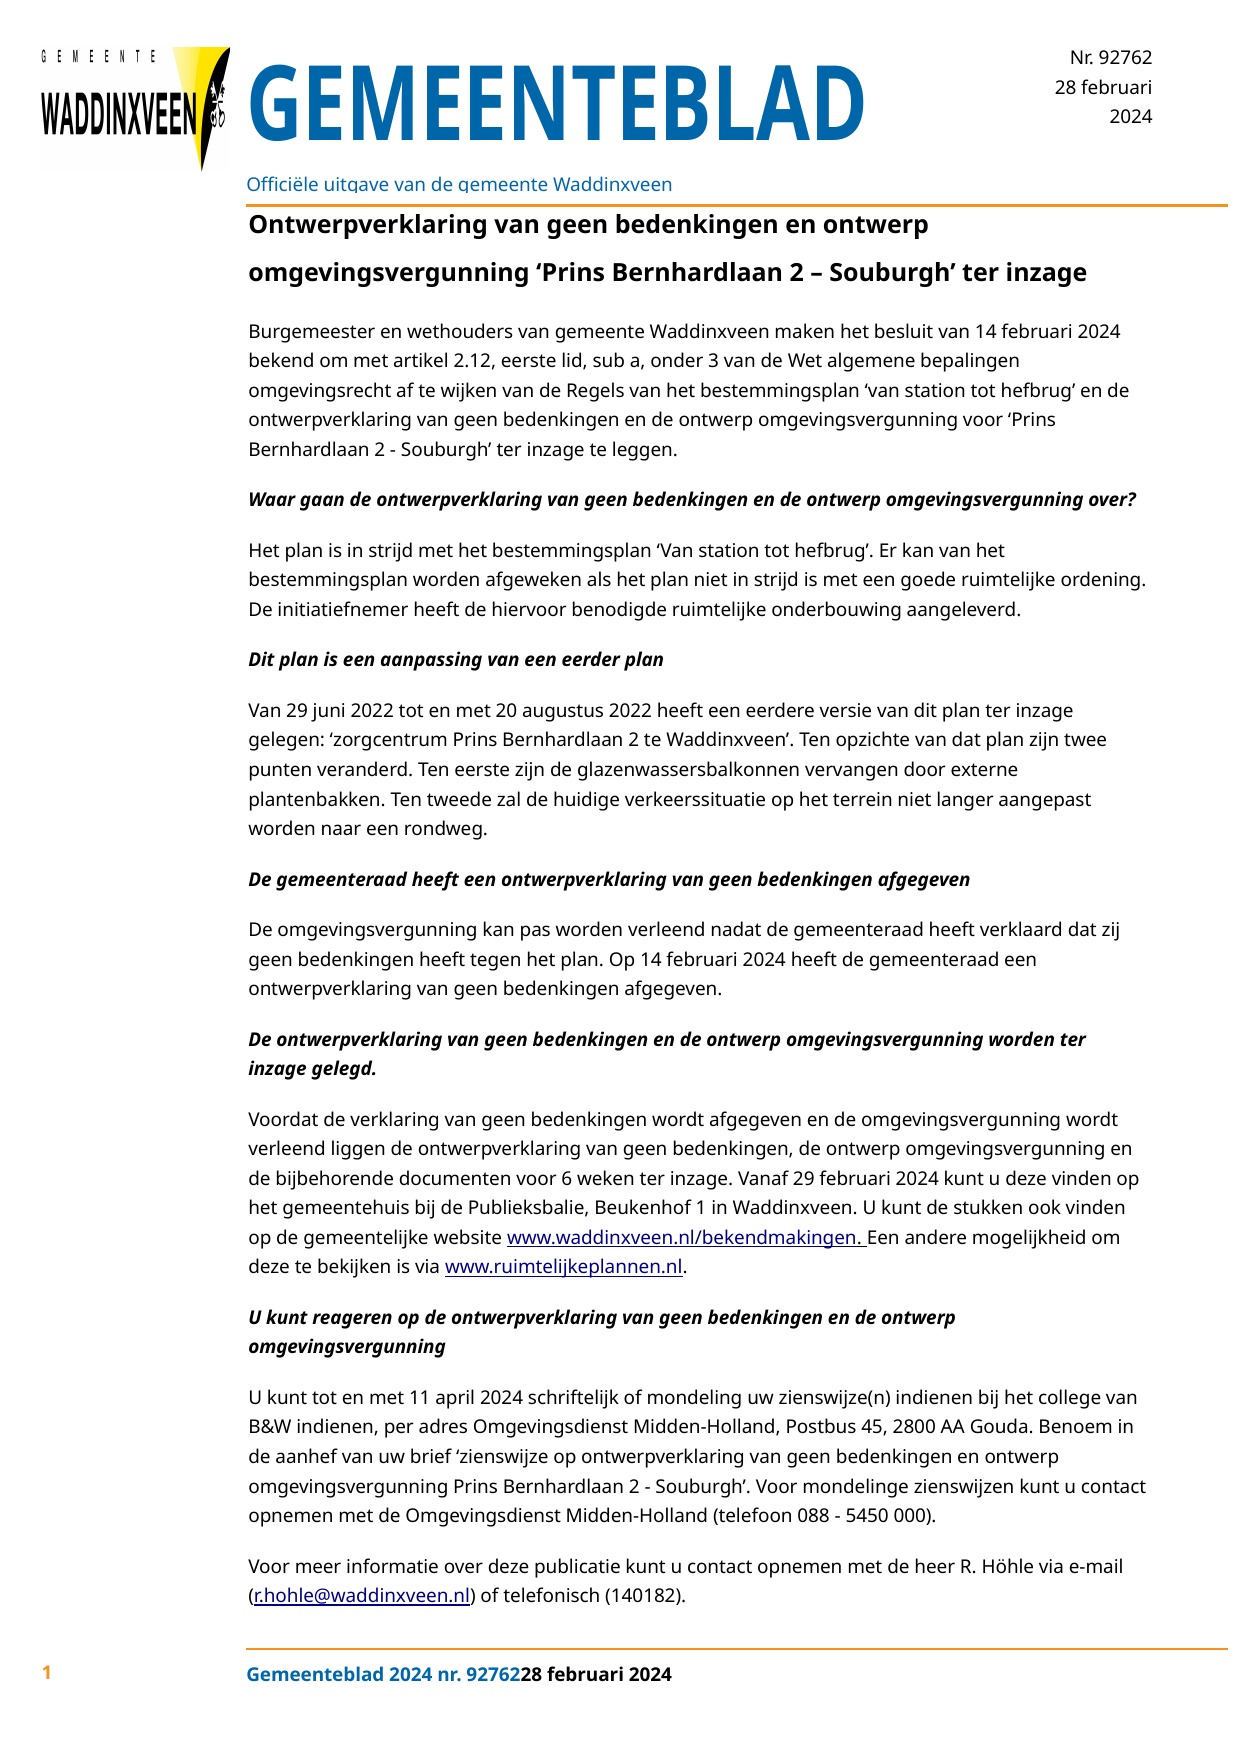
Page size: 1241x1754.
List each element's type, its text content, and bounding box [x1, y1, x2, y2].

text Burgemeester en wethouders van gemeente Waddinxveen maken het besluit van 14 februari 2024 bekend om met artikel 2.12, eerste lid, sub a, onder 3 van de Wet algemene bepalingen omgevingsrecht af te wijken van de Regels van het bestemmingsplan ‘van station tot hefbrug’ en de ontwerpverklaring van geen bedenkingen en de ontwerp omgevingsvergunning voor ‘Prins Bernhardlaan 2 - Souburgh’ ter inzage te leggen. [248, 318, 1152, 462]
picture [41, 47, 231, 172]
text Ontwerpverklaring van geen bedenkingen en ontwerp omgevingsvergunning ‘Prins Bernhardlaan 2 – Souburgh’ ter inzage [248, 207, 1152, 288]
text Waar gaan de ontwerpverklaring van geen bedenkingen en de ontwerp omgevingsvergunning over? [248, 487, 1152, 512]
text Het plan is in strijd met het bestemmingsplan ‘Van station tot hefbrug’. Er kan van het bestemmingsplan worden afgeweken als het plan niet in strijd is met een goede ruimtelijke ordening. De initiatiefnemer heeft de hiervoor benodigde ruimtelijke onderbouwing aangeleverd. [248, 537, 1152, 622]
text De ontwerpverklaring van geen bedenkingen en de ontwerp omgevingsvergunning worden ter inzage gelegd. [248, 1026, 1152, 1081]
text Voordat de verklaring van geen bedenkingen wordt afgegeven en de omgevingsvergunning wordt verleend liggen de ontwerpverklaring van geen bedenkingen, de ontwerp omgevingsvergunning en de bijbehorende documenten voor 6 weken ter inzage. Vanaf 29 februari 2024 kunt u deze vinden op het gemeentehuis bij de Publieksbalie, Beukenhof 1 in Waddinxveen. U kunt de stukken ook vinden op de gemeentelijke website www.waddinxveen.nl/bekendmakingen. Een andere mogelijkheid om deze te bekijken is via www.ruimtelijkeplannen.nl. [248, 1106, 1152, 1279]
text De gemeenteraad heeft een ontwerpverklaring van geen bedenkingen afgegeven [248, 866, 1152, 892]
text De omgevingsvergunning kan pas worden verleend nadat de gemeenteraad heeft verklaard dat zij geen bedenkingen heeft tegen het plan. Op 14 februari 2024 heeft de gemeenteraad een ontwerpverklaring van geen bedenkingen afgegeven. [248, 916, 1152, 1001]
text U kunt tot en met 11 april 2024 schriftelijk of mondeling uw zienswijze(n) indienen bij het college van B&W indienen, per adres Omgevingsdienst Midden-Holland, Postbus 45, 2800 AA Gouda. Benoem in de aanhef van uw brief ‘zienswijze op ontwerpverklaring van geen bedenkingen en ontwerp omgevingsvergunning Prins Bernhardlaan 2 - Souburgh’. Voor mondelinge zienswijzen kunt u contact opnemen met de Omgevingsdienst Midden-Holland (telefoon 088 - 5450 000). [248, 1384, 1152, 1528]
text Van 29 juni 2022 tot en met 20 augustus 2022 heeft een eerdere versie van dit plan ter inzage gelegen: ‘zorgcentrum Prins Bernhardlaan 2 te Waddinxveen’. Ten opzichte van dat plan zijn twee punten veranderd. Ten eerste zijn de glazenwassersbalkonnen vervangen door externe plantenbakken. Ten tweede zal de huidige verkeerssituatie op het terrein niet langer aangepast worden naar een rondweg. [248, 697, 1152, 841]
text Voor meer informatie over deze publicatie kunt u contact opnemen met de heer R. Höhle via e-mail (r.hohle@waddinxveen.nl) of telefonisch (140182). [248, 1553, 1152, 1608]
text U kunt reageren op de ontwerpverklaring van geen bedenkingen en de ontwerp omgevingsvergunning [248, 1304, 1152, 1359]
text Dit plan is een aanpassing van een eerder plan [248, 647, 1152, 672]
